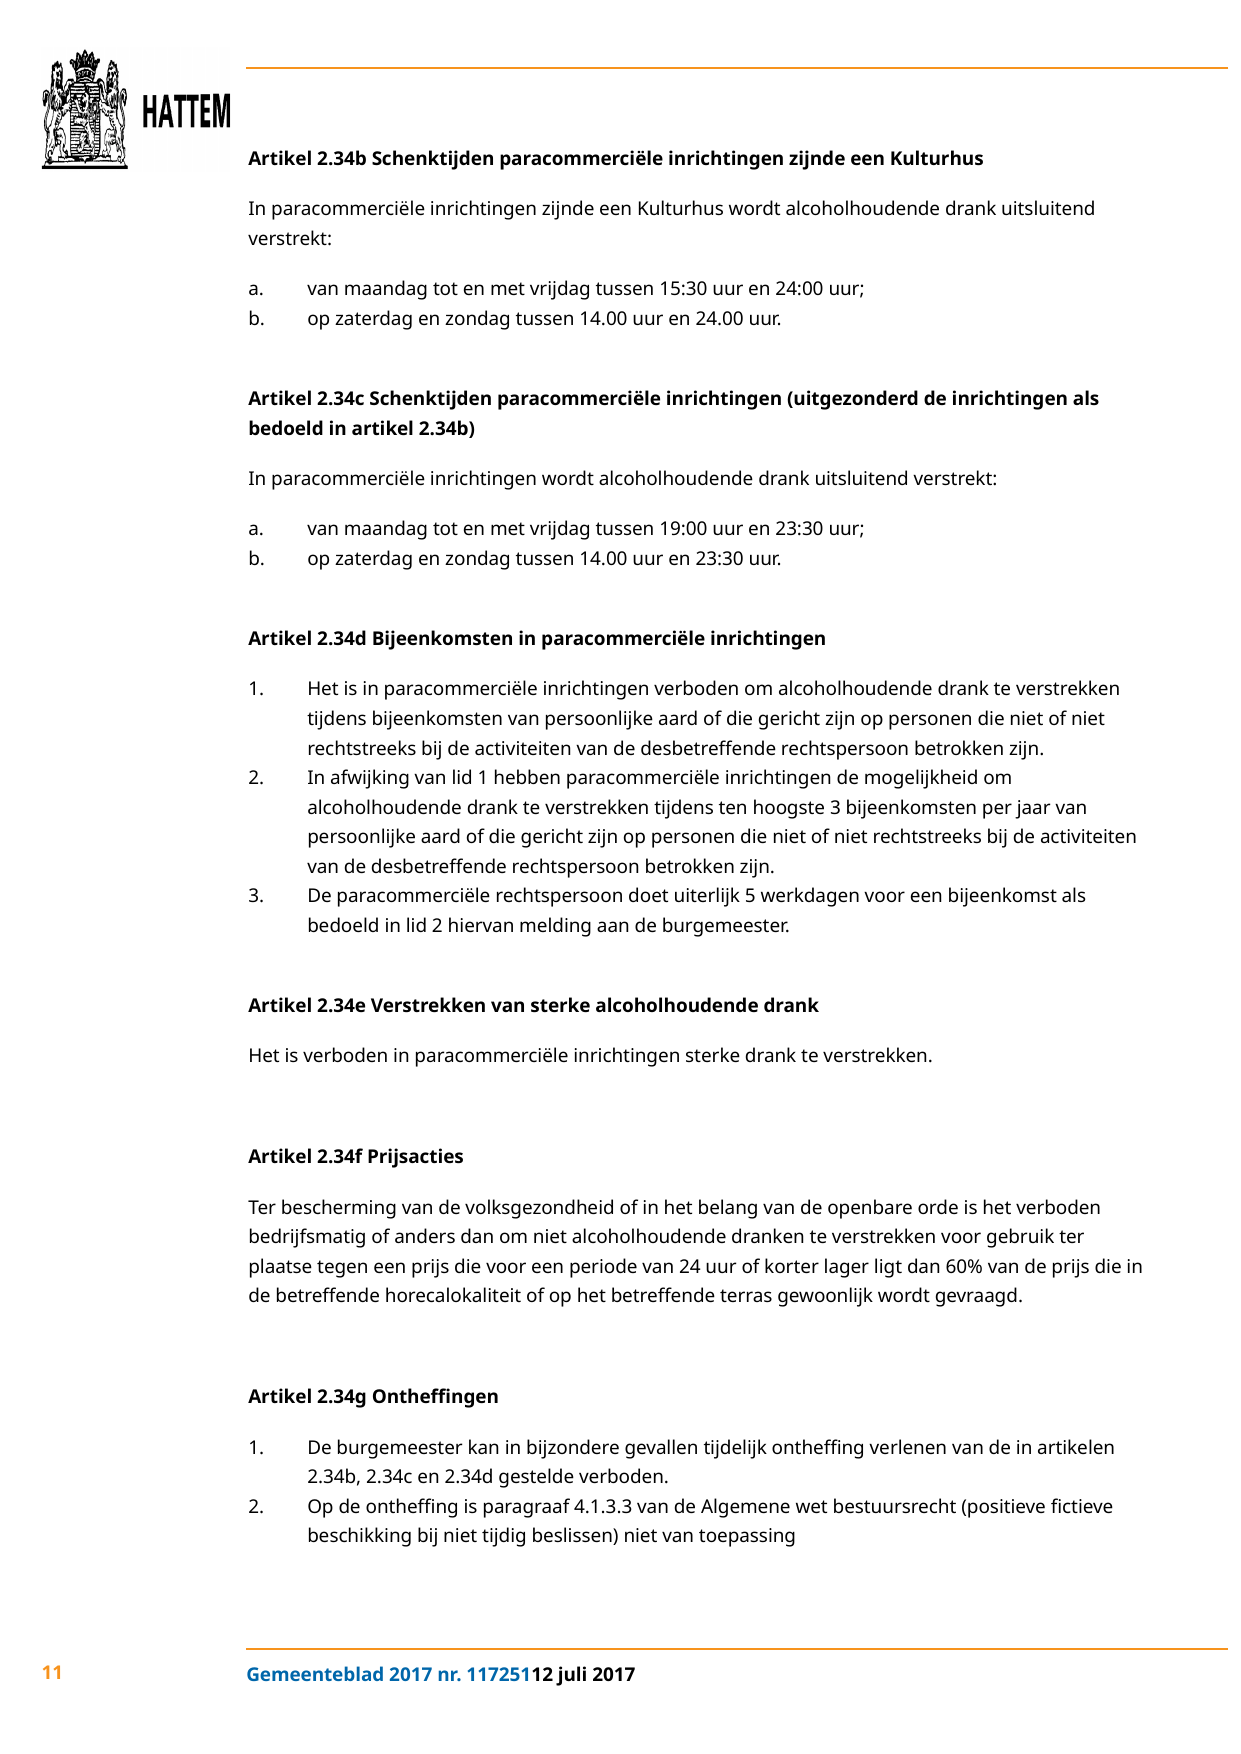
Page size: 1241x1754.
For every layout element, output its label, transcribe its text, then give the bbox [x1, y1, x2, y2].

list De burgemeester kan in bijzondere gevallen tijdelijk ontheffing verlenen van de in artikelen 2.34b, 2.34c en 2.34d gestelde verboden. [248, 1434, 1152, 1489]
text Artikel 2.34g Ontheffingen [248, 1383, 1152, 1409]
text Artikel 2.34e Verstrekken van sterke alcoholhoudende drank [248, 992, 1152, 1018]
text In paracommerciële inrichtingen zijnde een Kulturhus wordt alcoholhoudende drank uitsluitend verstrekt: [248, 196, 1152, 251]
list De paracommerciële rechtspersoon doet uiterlijk 5 werkdagen voor een bijeenkomst als bedoeld in lid 2 hiervan melding aan de burgemeester. [248, 883, 1152, 938]
text Artikel 2.34f Prijsacties [248, 1143, 1152, 1169]
text Ter bescherming van de volksgezondheid of in het belang van de openbare orde is het verboden bedrijfsmatig of anders dan om niet alcoholhoudende dranken te verstrekken voor gebruik ter plaatse tegen een prijs die voor een periode van 24 uur of korter lager ligt dan 60% van de prijs die in de betreffende horecalokaliteit of op het betreffende terras gewoonlijk wordt gevraagd. [248, 1194, 1152, 1308]
text Artikel 2.34c Schenktijden paracommerciële inrichtingen (uitgezonderd de inrichtingen als bedoeld in artikel 2.34b) [248, 385, 1152, 441]
list op zaterdag en zondag tussen 14.00 uur en 24.00 uur. [248, 305, 1152, 331]
text Artikel 2.34d Bijeenkomsten in paracommerciële inrichtingen [248, 625, 1152, 651]
list Op de ontheffing is paragraaf 4.1.3.3 van de Algemene wet bestuursrecht (positieve fictieve beschikking bij niet tijdig beslissen) niet van toepassing [248, 1493, 1152, 1548]
list Het is in paracommerciële inrichtingen verboden om alcoholhoudende drank te verstrekken tijdens bijeenkomsten van persoonlijke aard of die gericht zijn op personen die niet of niet rechtstreeks bij de activiteiten van de desbetreffende rechtspersoon betrokken zijn. [248, 676, 1152, 761]
picture [41, 47, 231, 172]
list van maandag tot en met vrijdag tussen 19:00 uur en 23:30 uur; [248, 516, 1152, 541]
list In afwijking van lid 1 hebben paracommerciële inrichtingen de mogelijkheid om alcoholhoudende drank te verstrekken tijdens ten hoogste 3 bijeenkomsten per jaar van persoonlijke aard of die gericht zijn op personen die niet of niet rechtstreeks bij de activiteiten van de desbetreffende rechtspersoon betrokken zijn. [248, 764, 1152, 879]
text Artikel 2.34b Schenktijden paracommerciële inrichtingen zijnde een Kulturhus [248, 145, 1152, 171]
list op zaterdag en zondag tussen 14.00 uur en 23:30 uur. [248, 545, 1152, 571]
text In paracommerciële inrichtingen wordt alcoholhoudende drank uitsluitend verstrekt: [248, 465, 1152, 491]
list van maandag tot en met vrijdag tussen 15:30 uur en 24:00 uur; [248, 276, 1152, 301]
text Het is verboden in paracommerciële inrichtingen sterke drank te verstrekken. [248, 1043, 1152, 1068]
